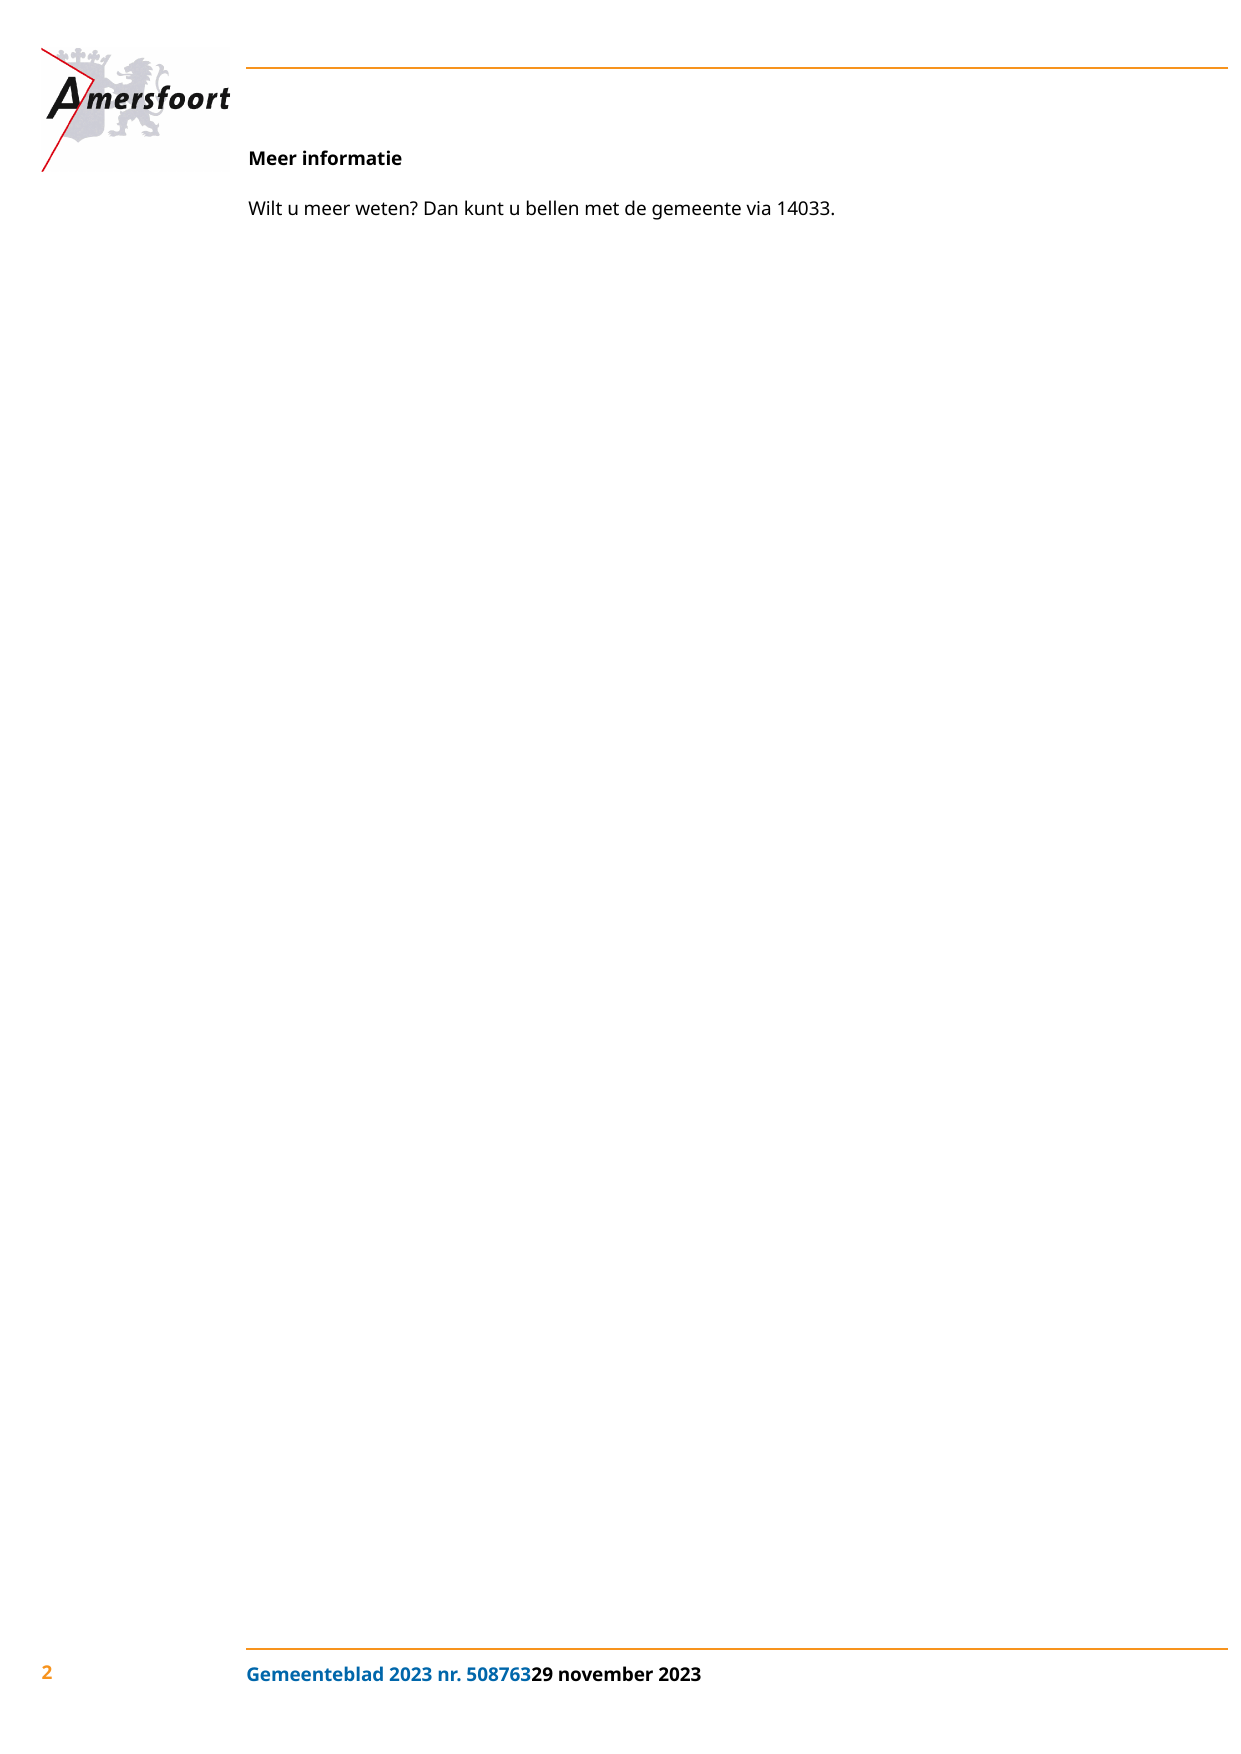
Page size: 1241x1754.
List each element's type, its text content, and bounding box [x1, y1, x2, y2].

text Meer informatie [248, 145, 1152, 171]
picture [41, 47, 231, 172]
text Wilt u meer weten? Dan kunt u bellen met de gemeente via 14033. [248, 196, 1152, 221]
